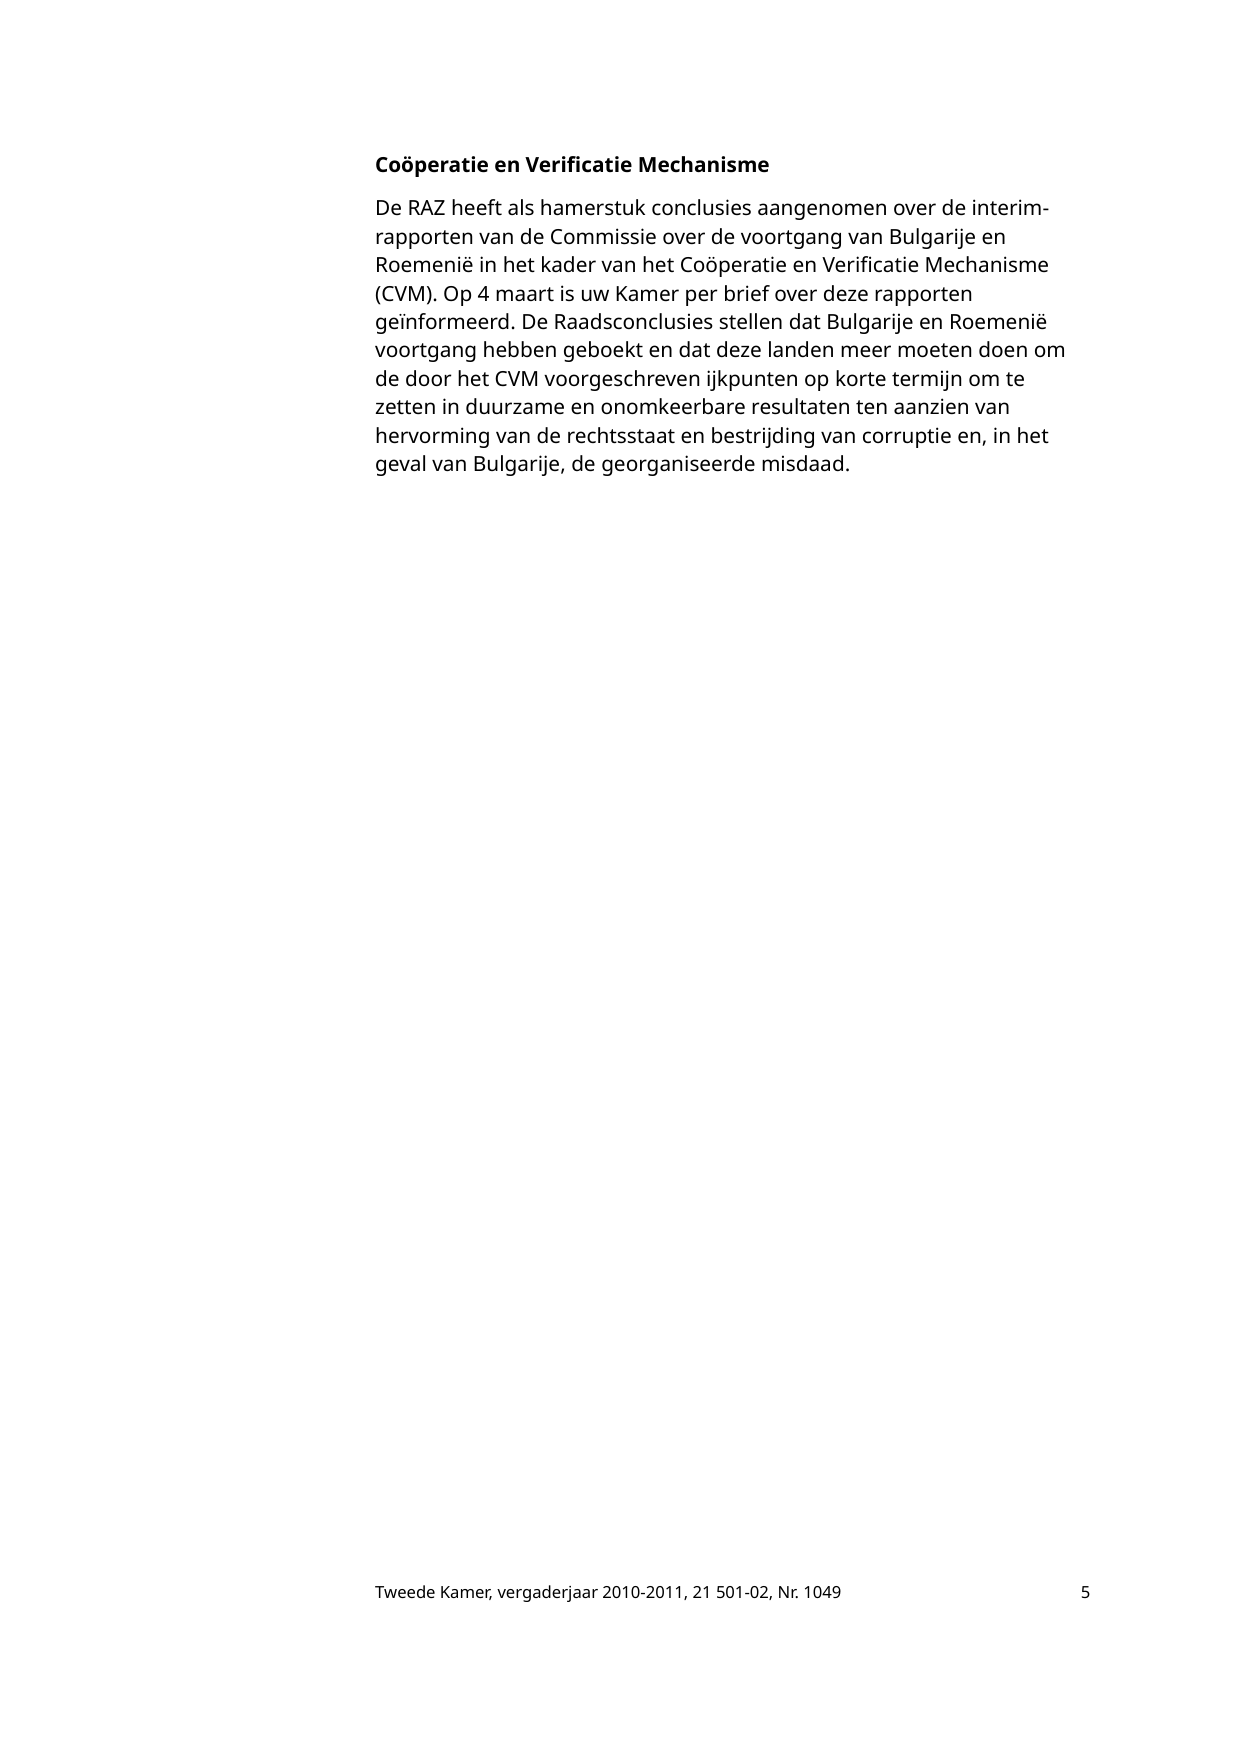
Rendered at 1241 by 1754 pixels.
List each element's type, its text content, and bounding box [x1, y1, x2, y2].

text De RAZ heeft als hamerstuk conclusies aangenomen over de interim-rapporten van de Commissie over de voortgang van Bulgarije en Roemenië in het kader van het Coöperatie en Verificatie Mechanisme (CVM). Op 4 maart is uw Kamer per brief over deze rapporten geïnformeerd. De Raadsconclusies stellen dat Bulgarije en Roemenië voortgang hebben geboekt en dat deze landen meer moeten doen om de door het CVM voorgeschreven ijkpunten op korte termijn om te zetten in duurzame en onomkeerbare resultaten ten aanzien van hervorming van de rechtsstaat en bestrijding van corruptie en, in het geval van Bulgarije, de georganiseerde misdaad. [375, 193, 1090, 478]
text Coöperatie en Verificatie Mechanisme [375, 150, 1090, 178]
